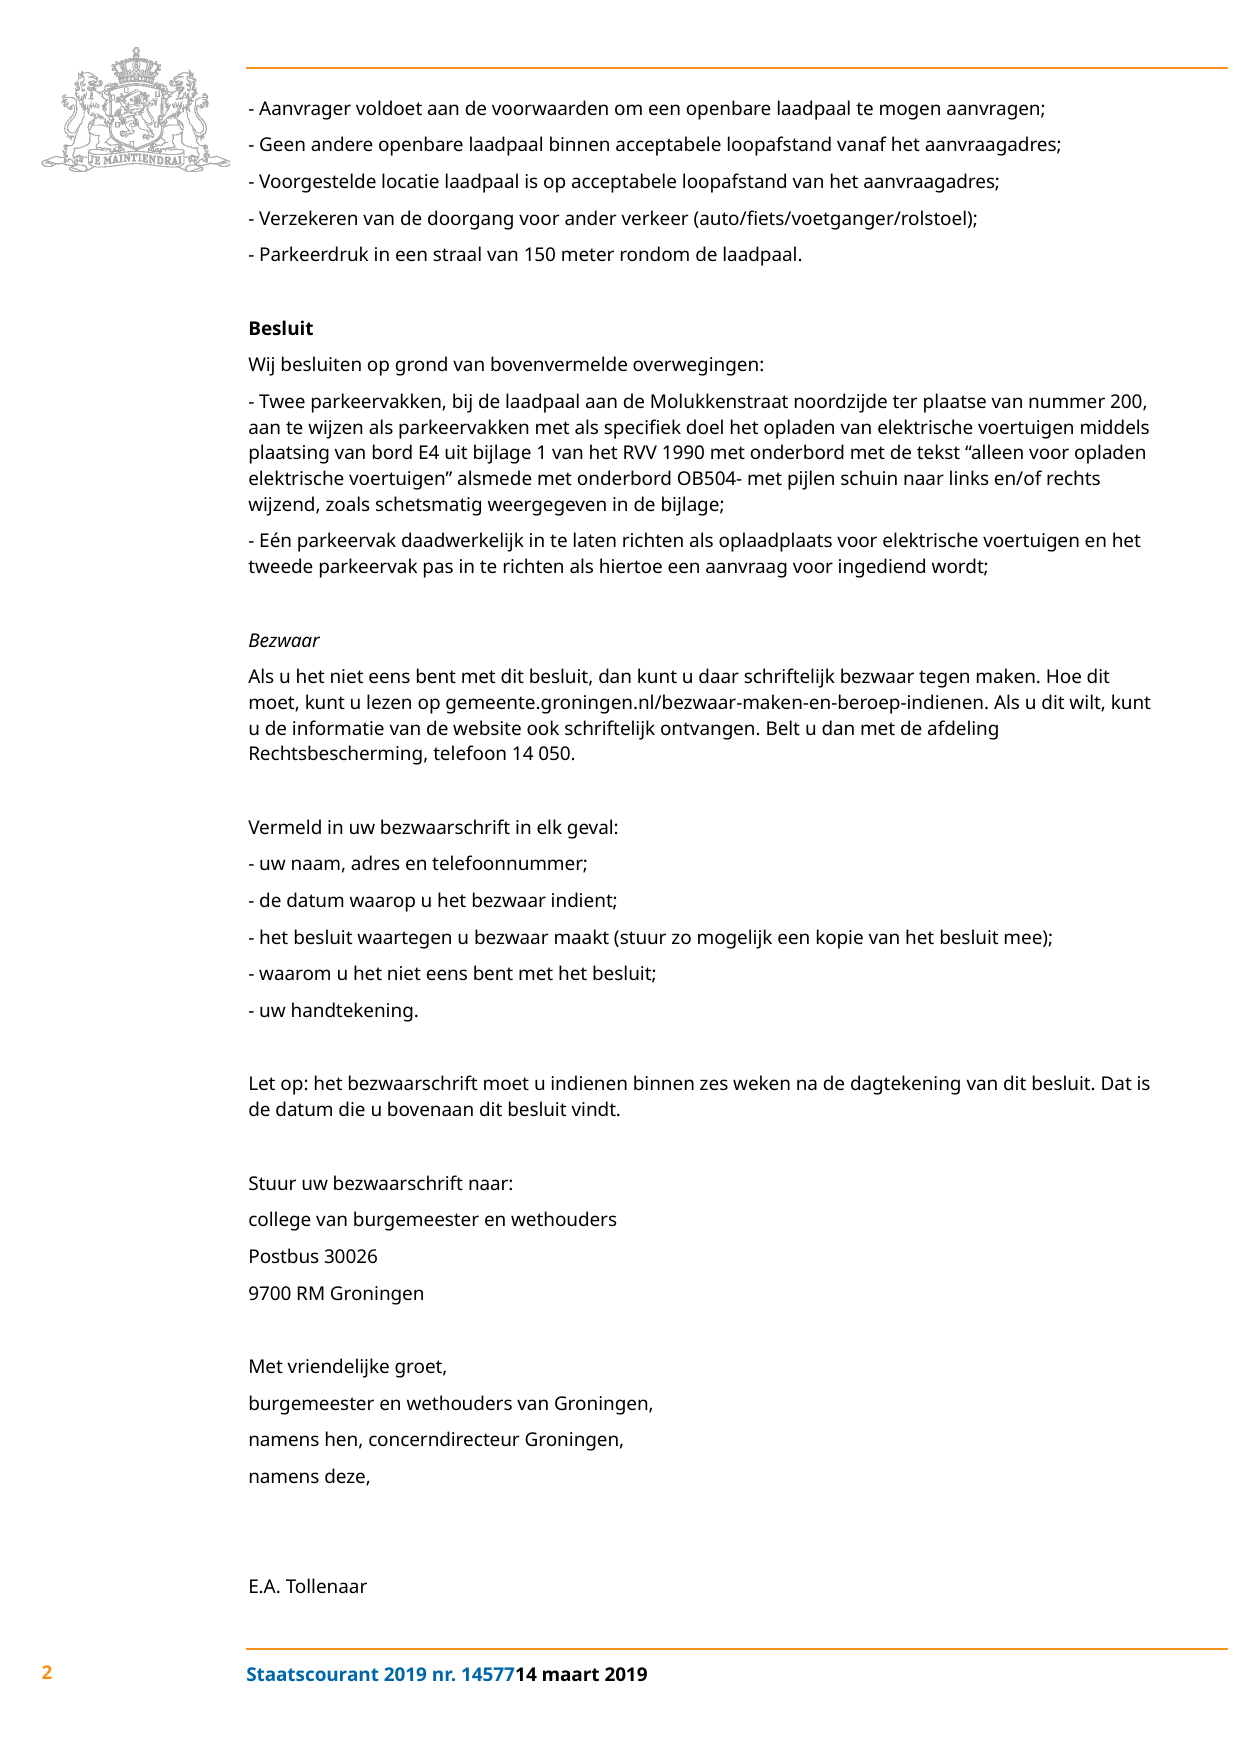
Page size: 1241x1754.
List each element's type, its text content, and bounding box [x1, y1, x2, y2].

text Stuur uw bezwaarschrift naar: [248, 1170, 1152, 1195]
text namens deze, [248, 1463, 1152, 1489]
text - Parkeerdruk in een straal van 150 meter rondom de laadpaal. [248, 241, 1152, 267]
text - de datum waarop u het bezwaar indient; [248, 887, 1152, 913]
text namens hen, concerndirecteur Groningen, [248, 1426, 1152, 1452]
text - Geen andere openbare laadpaal binnen acceptabele loopafstand vanaf het aanvraagadres; [248, 131, 1152, 157]
text Besluit [248, 315, 1152, 341]
text Vermeld in uw bezwaarschrift in elk geval: [248, 814, 1152, 840]
text - uw naam, adres en telefoonnummer; [248, 851, 1152, 876]
text - Aanvrager voldoet aan de voorwaarden om een openbare laadpaal te mogen aanvragen; [248, 95, 1152, 121]
text - waarom u het niet eens bent met het besluit; [248, 961, 1152, 986]
text college van burgemeester en wethouders [248, 1206, 1152, 1232]
text - Eén parkeervak daadwerkelijk in te laten richten als oplaadplaats voor elektrische voertuigen en het tweede parkeervak pas in te richten als hiertoe een aanvraag voor ingediend wordt; [248, 528, 1152, 579]
text - Twee parkeervakken, bij de laadpaal aan de Molukkenstraat noordzijde ter plaatse van nummer 200, aan te wijzen als parkeervakken met als specifiek doel het opladen van elektrische voertuigen middels plaatsing van bord E4 uit bijlage 1 van het RVV 1990 met onderbord met de tekst “alleen voor opladen elektrische voertuigen” alsmede met onderbord OB504- met pijlen schuin naar links en/of rechts wijzend, zoals schetsmatig weergegeven in de bijlage; [248, 388, 1152, 517]
text Postbus 30026 [248, 1243, 1152, 1269]
text Met vriendelijke groet, [248, 1353, 1152, 1379]
text Als u het niet eens bent met dit besluit, dan kunt u daar schriftelijk bezwaar tegen maken. Hoe dit moet, kunt u lezen op gemeente.groningen.nl/bezwaar-maken-en-beroep-indienen. Als u dit wilt, kunt u de informatie van de website ook schriftelijk ontvangen. Belt u dan met de afdeling Rechtsbescherming, telefoon 14 050. [248, 663, 1152, 766]
text - Verzekeren van de doorgang voor ander verkeer (auto/fiets/voetganger/rolstoel); [248, 205, 1152, 231]
text - Voorgestelde locatie laadpaal is op acceptabele loopafstand van het aanvraagadres; [248, 168, 1152, 194]
text - uw handtekening. [248, 997, 1152, 1023]
text Bezwaar [248, 627, 1152, 652]
text burgemeester en wethouders van Groningen, [248, 1390, 1152, 1415]
text Let op: het bezwaarschrift moet u indienen binnen zes weken na de dagtekening van dit besluit. Dat is de datum die u bovenaan dit besluit vindt. [248, 1071, 1152, 1122]
text Wij besluiten op grond van bovenvermelde overwegingen: [248, 351, 1152, 377]
text E.A. Tollenaar [248, 1573, 1152, 1599]
text 9700 RM Groningen [248, 1280, 1152, 1305]
picture [41, 47, 231, 172]
text - het besluit waartegen u bezwaar maakt (stuur zo mogelijk een kopie van het besluit mee); [248, 924, 1152, 950]
